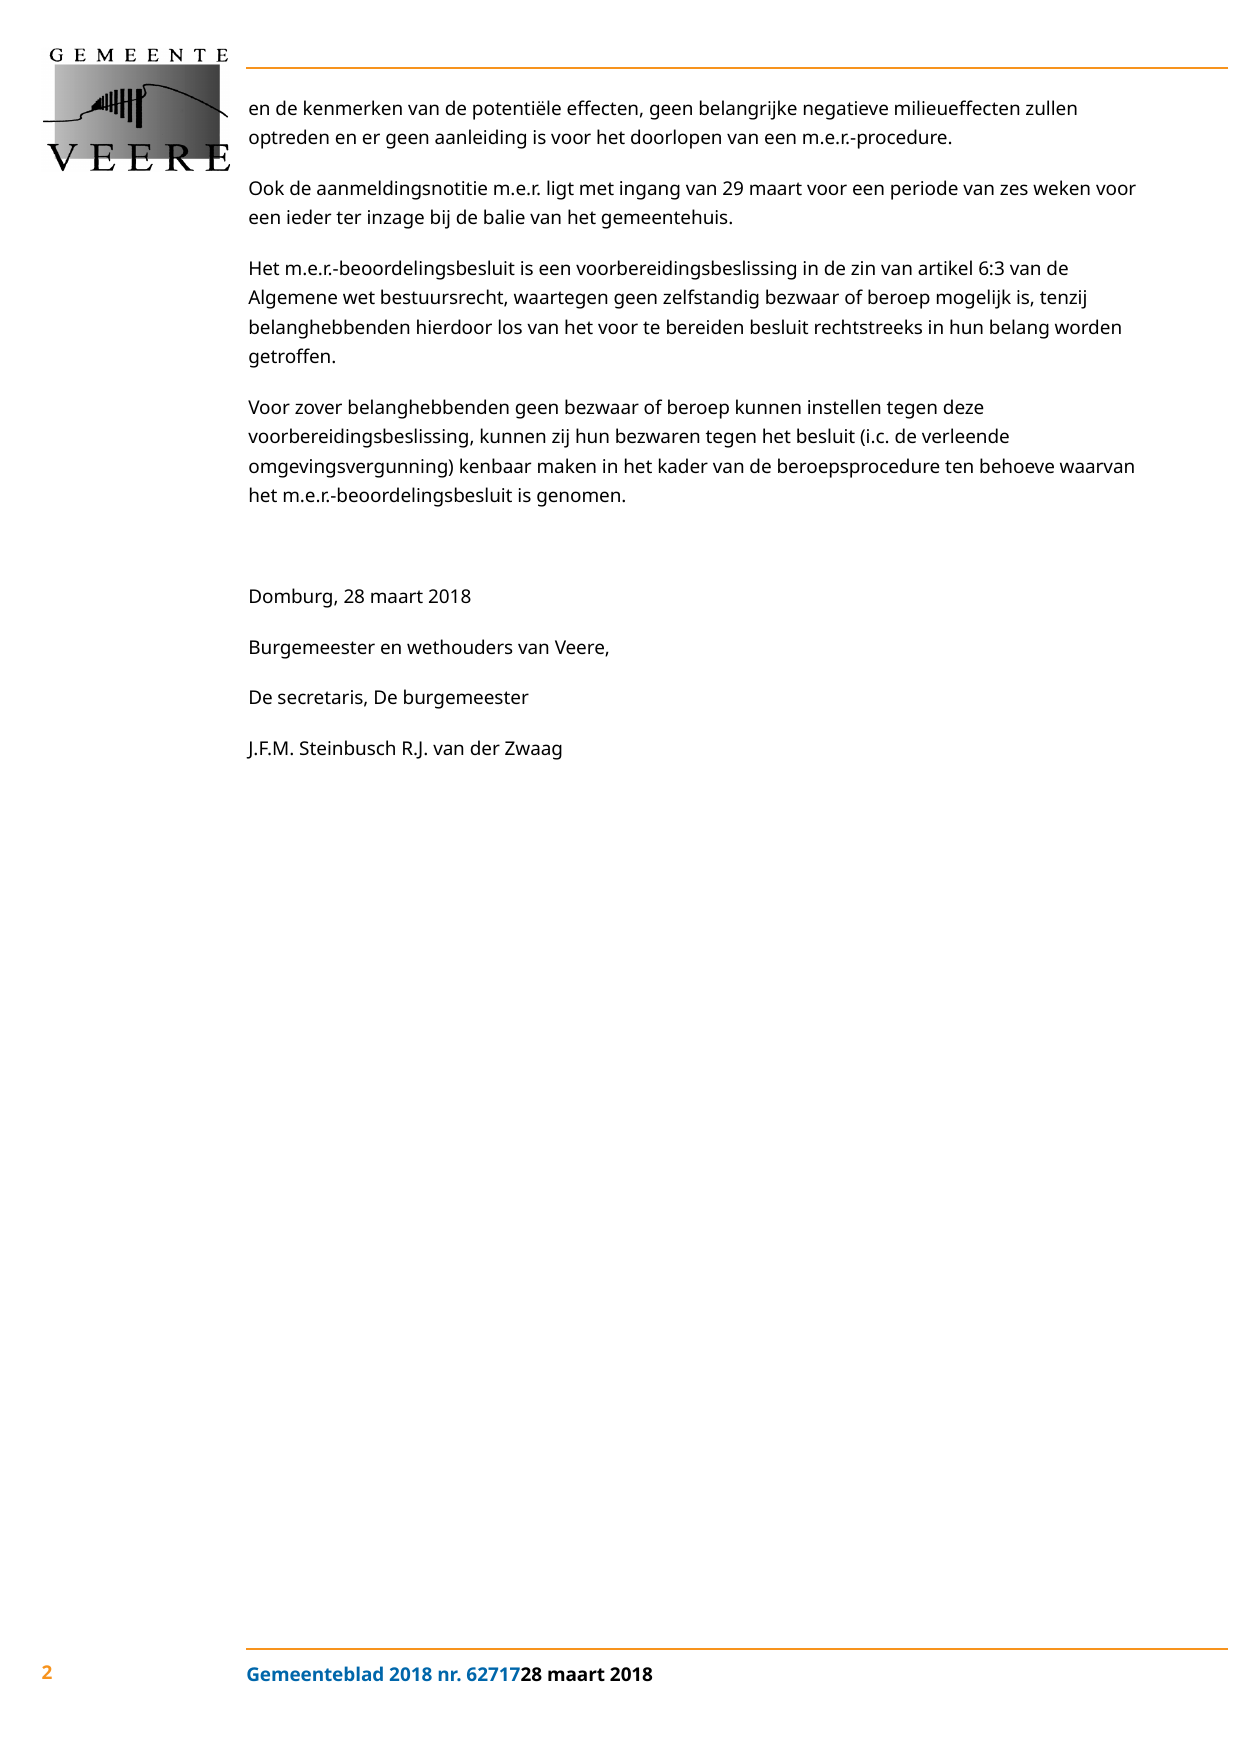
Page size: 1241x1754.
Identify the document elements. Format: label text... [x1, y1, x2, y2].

text Burgemeester en wethouders van Veere, [248, 634, 1152, 660]
text J.F.M. Steinbusch R.J. van der Zwaag [248, 735, 1152, 761]
text Domburg, 28 maart 2018 [248, 583, 1152, 609]
picture [41, 47, 231, 172]
text en de kenmerken van de potentiële effecten, geen belangrijke negatieve milieueffecten zullen optreden en er geen aanleiding is voor het doorlopen van een m.e.r.-procedure. [248, 95, 1152, 150]
text De secretaris, De burgemeester [248, 684, 1152, 710]
text Voor zover belanghebbenden geen bezwaar of beroep kunnen instellen tegen deze voorbereidingsbeslissing, kunnen zij hun bezwaren tegen het besluit (i.c. de verleende omgevingsvergunning) kenbaar maken in het kader van de beroepsprocedure ten behoeve waarvan het m.e.r.-beoordelingsbesluit is genomen. [248, 394, 1152, 508]
text Het m.e.r.-beoordelingsbesluit is een voorbereidingsbeslissing in de zin van artikel 6:3 van de Algemene wet bestuursrecht, waartegen geen zelfstandig bezwaar of beroep mogelijk is, tenzij belanghebbenden hierdoor los van het voor te bereiden besluit rechtstreeks in hun belang worden getroffen. [248, 255, 1152, 369]
text Ook de aanmeldingsnotitie m.e.r. ligt met ingang van 29 maart voor een periode van zes weken voor een ieder ter inzage bij de balie van het gemeentehuis. [248, 175, 1152, 230]
